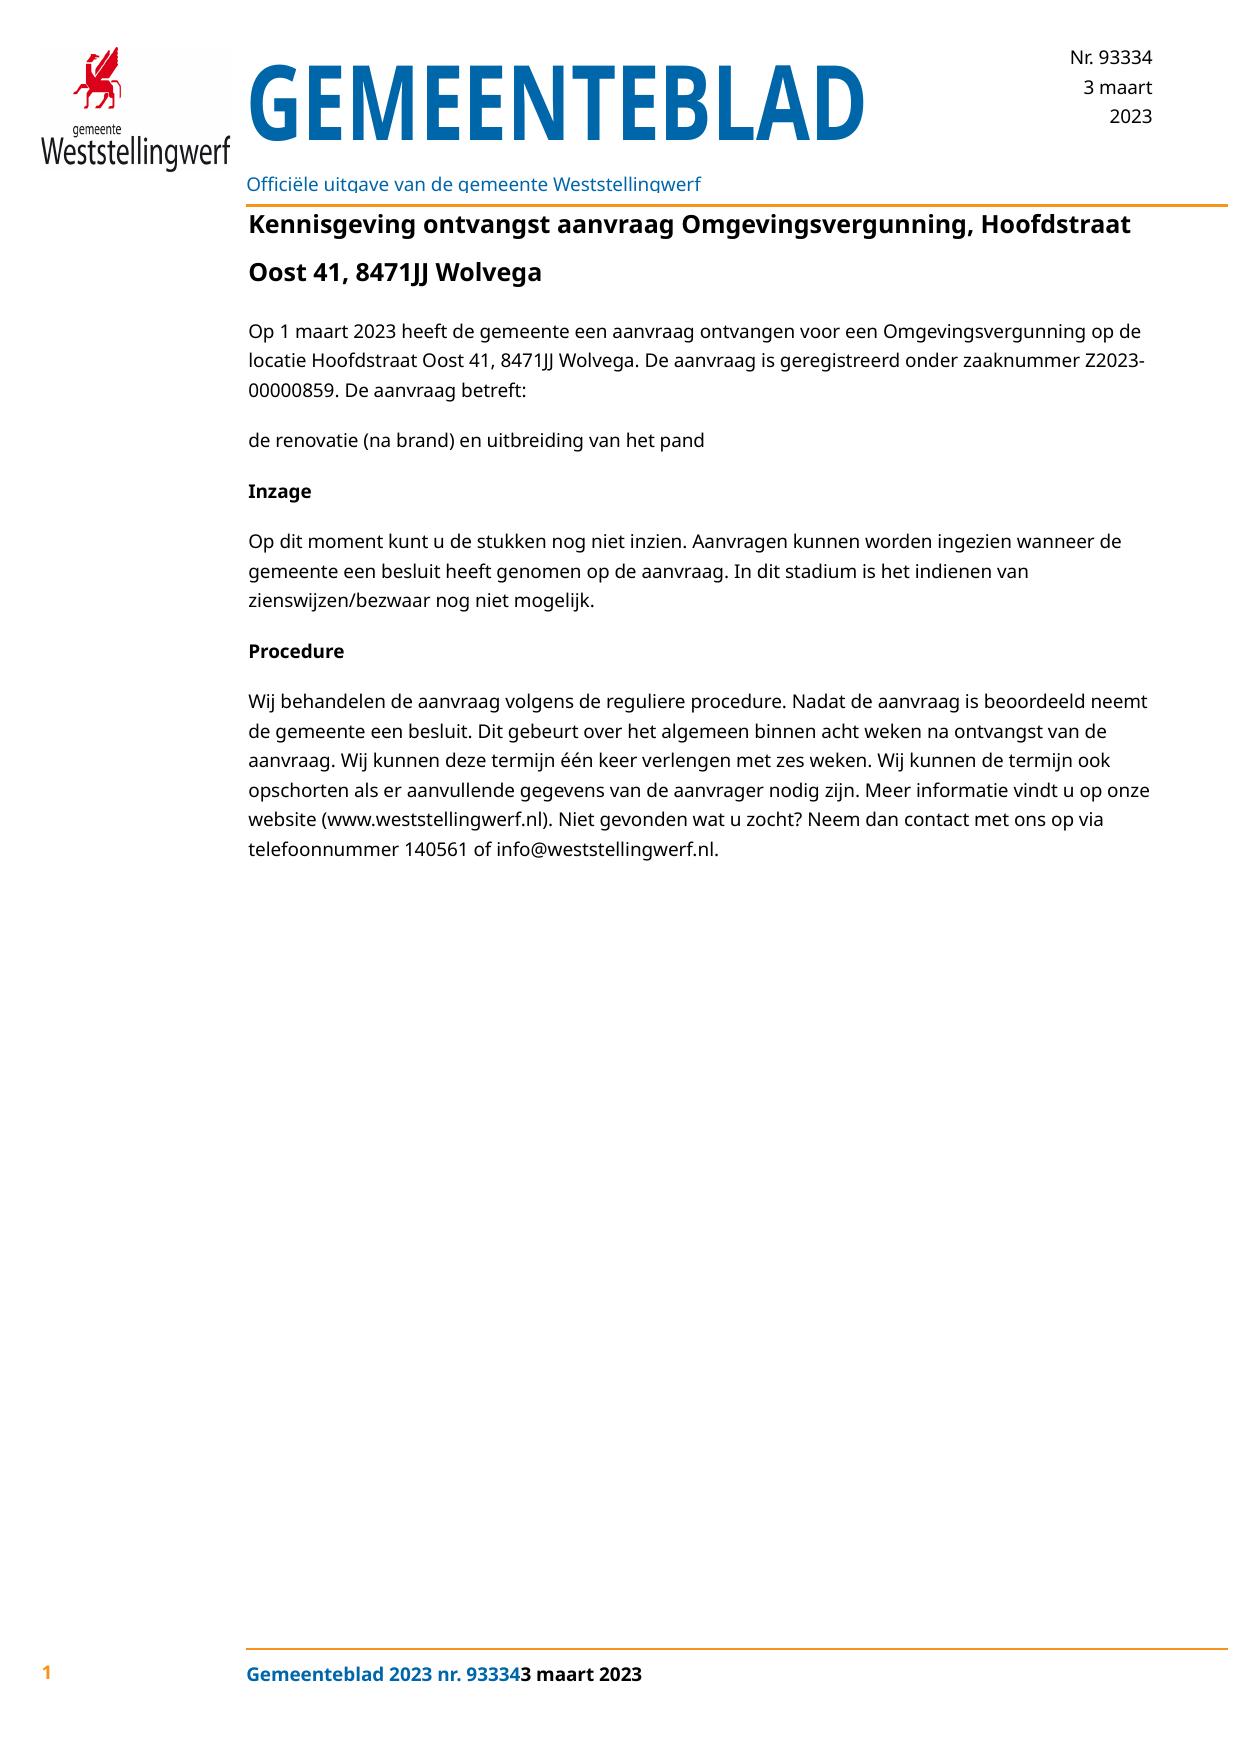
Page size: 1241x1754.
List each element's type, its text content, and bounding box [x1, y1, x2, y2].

text Op 1 maart 2023 heeft de gemeente een aanvraag ontvangen voor een Omgevingsvergunning op de locatie Hoofdstraat Oost 41, 8471JJ Wolvega. De aanvraag is geregistreerd onder zaaknummer Z2023-00000859. De aanvraag betreft: [248, 318, 1152, 403]
text de renovatie (na brand) en uitbreiding van het pand [248, 427, 1152, 453]
text Kennisgeving ontvangst aanvraag Omgevingsvergunning, Hoofdstraat Oost 41, 8471JJ Wolvega [248, 207, 1152, 288]
picture [41, 47, 231, 172]
text Wij behandelen de aanvraag volgens de reguliere procedure. Nadat de aanvraag is beoordeeld neemt de gemeente een besluit. Dit gebeurt over het algemeen binnen acht weken na ontvangst van de aanvraag. Wij kunnen deze termijn één keer verlengen met zes weken. Wij kunnen de termijn ook opschorten als er aanvullende gegevens van de aanvrager nodig zijn. Meer informatie vindt u op onze website (www.weststellingwerf.nl). Niet gevonden wat u zocht? Neem dan contact met ons op via telefoonnummer 140561 of info@weststellingwerf.nl. [248, 688, 1152, 862]
text Inzage [248, 478, 1152, 504]
text Procedure [248, 638, 1152, 664]
text Op dit moment kunt u de stukken nog niet inzien. Aanvragen kunnen worden ingezien wanneer de gemeente een besluit heeft genomen op de aanvraag. In dit stadium is het indienen van zienswijzen/bezwaar nog niet mogelijk. [248, 528, 1152, 613]
